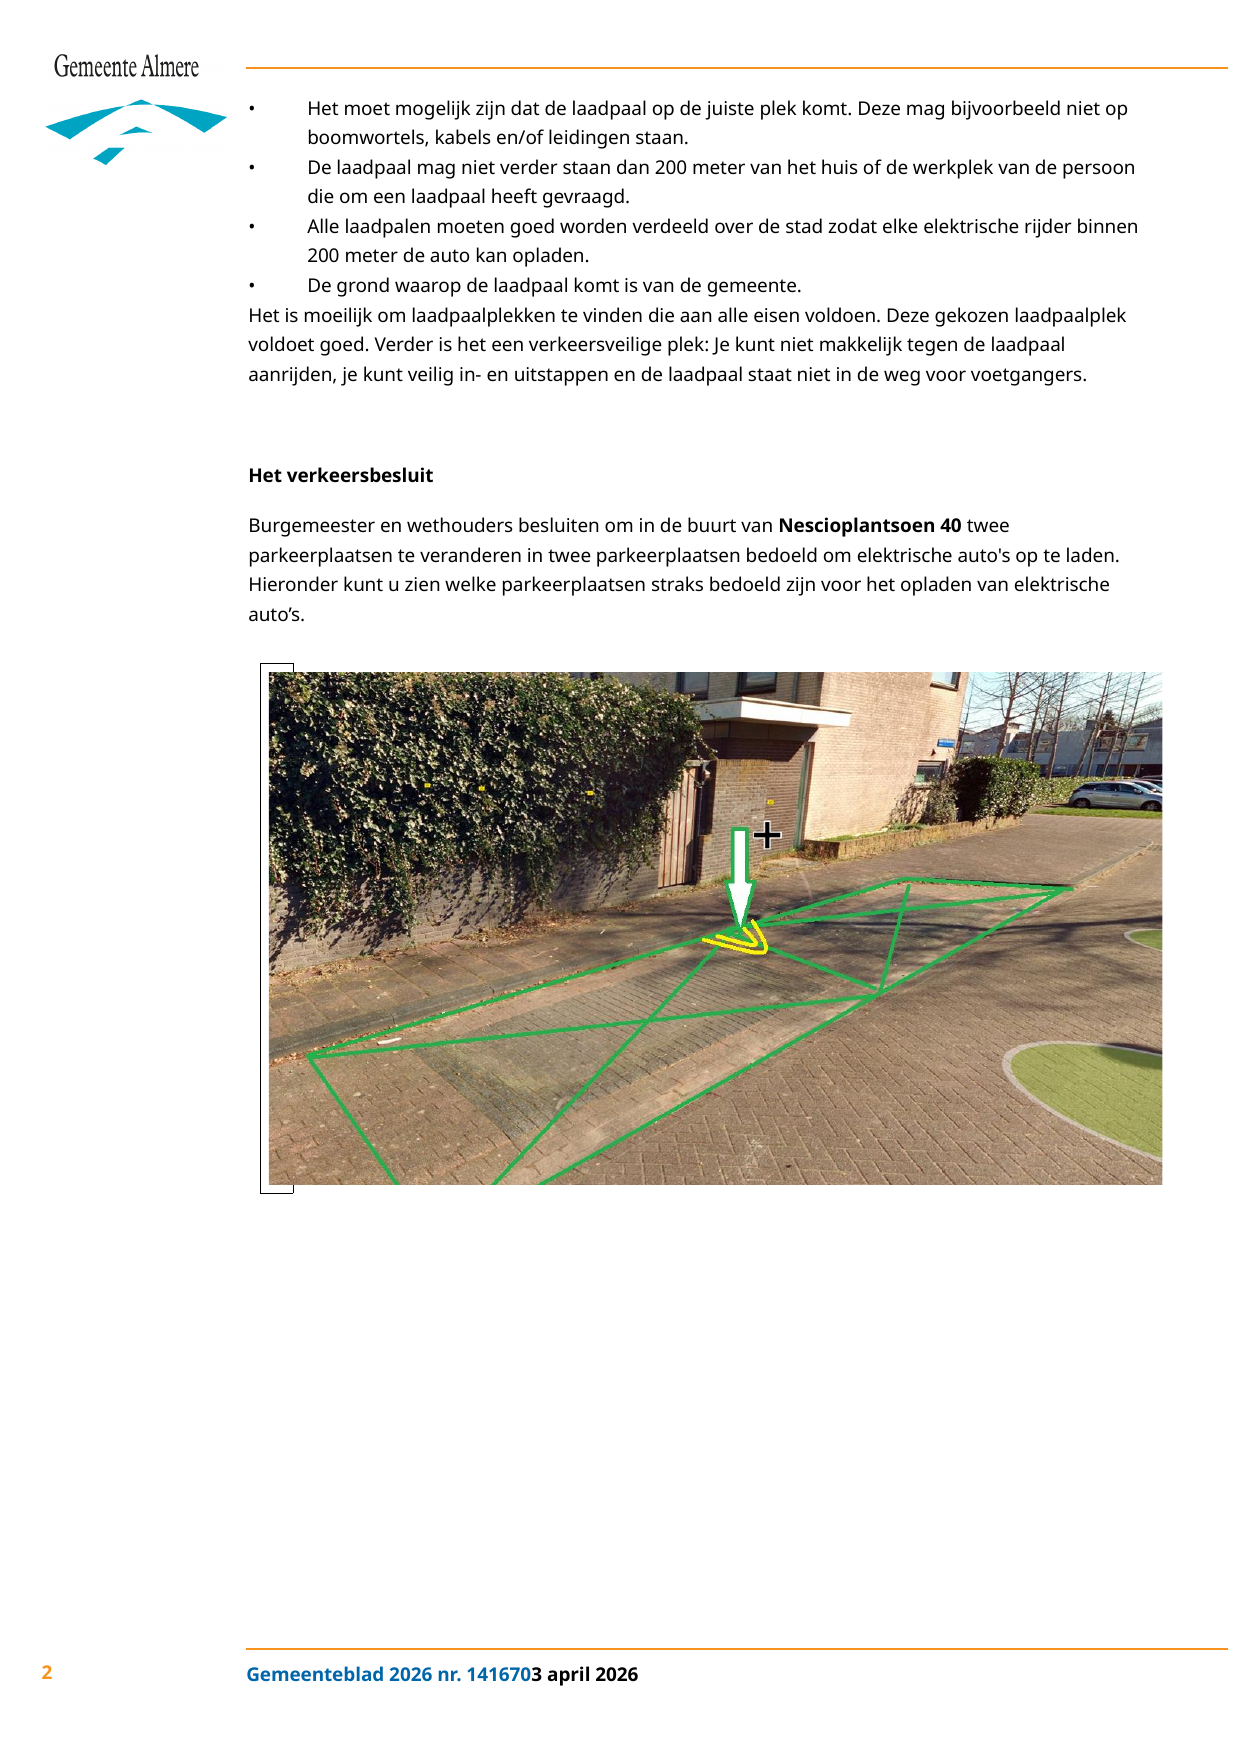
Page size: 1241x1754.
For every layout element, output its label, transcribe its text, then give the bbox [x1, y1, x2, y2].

text Het verkeersbesluit [248, 462, 1152, 488]
text Burgemeester en wethouders besluiten om in de buurt van Nescioplantsoen 40 twee parkeerplaatsen te veranderen in twee parkeerplaatsen bedoeld om elektrische auto's op te laden. Hieronder kunt u zien welke parkeerplaatsen straks bedoeld zijn voor het opladen van elektrische auto’s. [248, 512, 1152, 627]
list Het moet mogelijk zijn dat de laadpaal op de juiste plek komt. Deze mag bijvoorbeeld niet op boomwortels, kabels en/of leidingen staan. [248, 95, 1152, 150]
list De laadpaal mag niet verder staan dan 200 meter van het huis of de werkplek van de persoon die om een laadpaal heeft gevraagd. [248, 154, 1152, 209]
list Alle laadpalen moeten goed worden verdeeld over de stad zodat elke elektrische rijder binnen 200 meter de auto kan opladen. [248, 213, 1152, 268]
text Het is moeilijk om laadpaalplekken te vinden die aan alle eisen voldoen. Deze gekozen laadpaalplek voldoet goed. Verder is het een verkeersveilige plek: Je kunt niet makkelijk tegen de laadpaal aanrijden, je kunt veilig in- en uitstappen en de laadpaal staat niet in de weg voor voetgangers. [248, 302, 1152, 387]
list De grond waarop de laadpaal komt is van de gemeente. [248, 272, 1152, 298]
picture [41, 47, 231, 172]
picture [268, 672, 1163, 1185]
